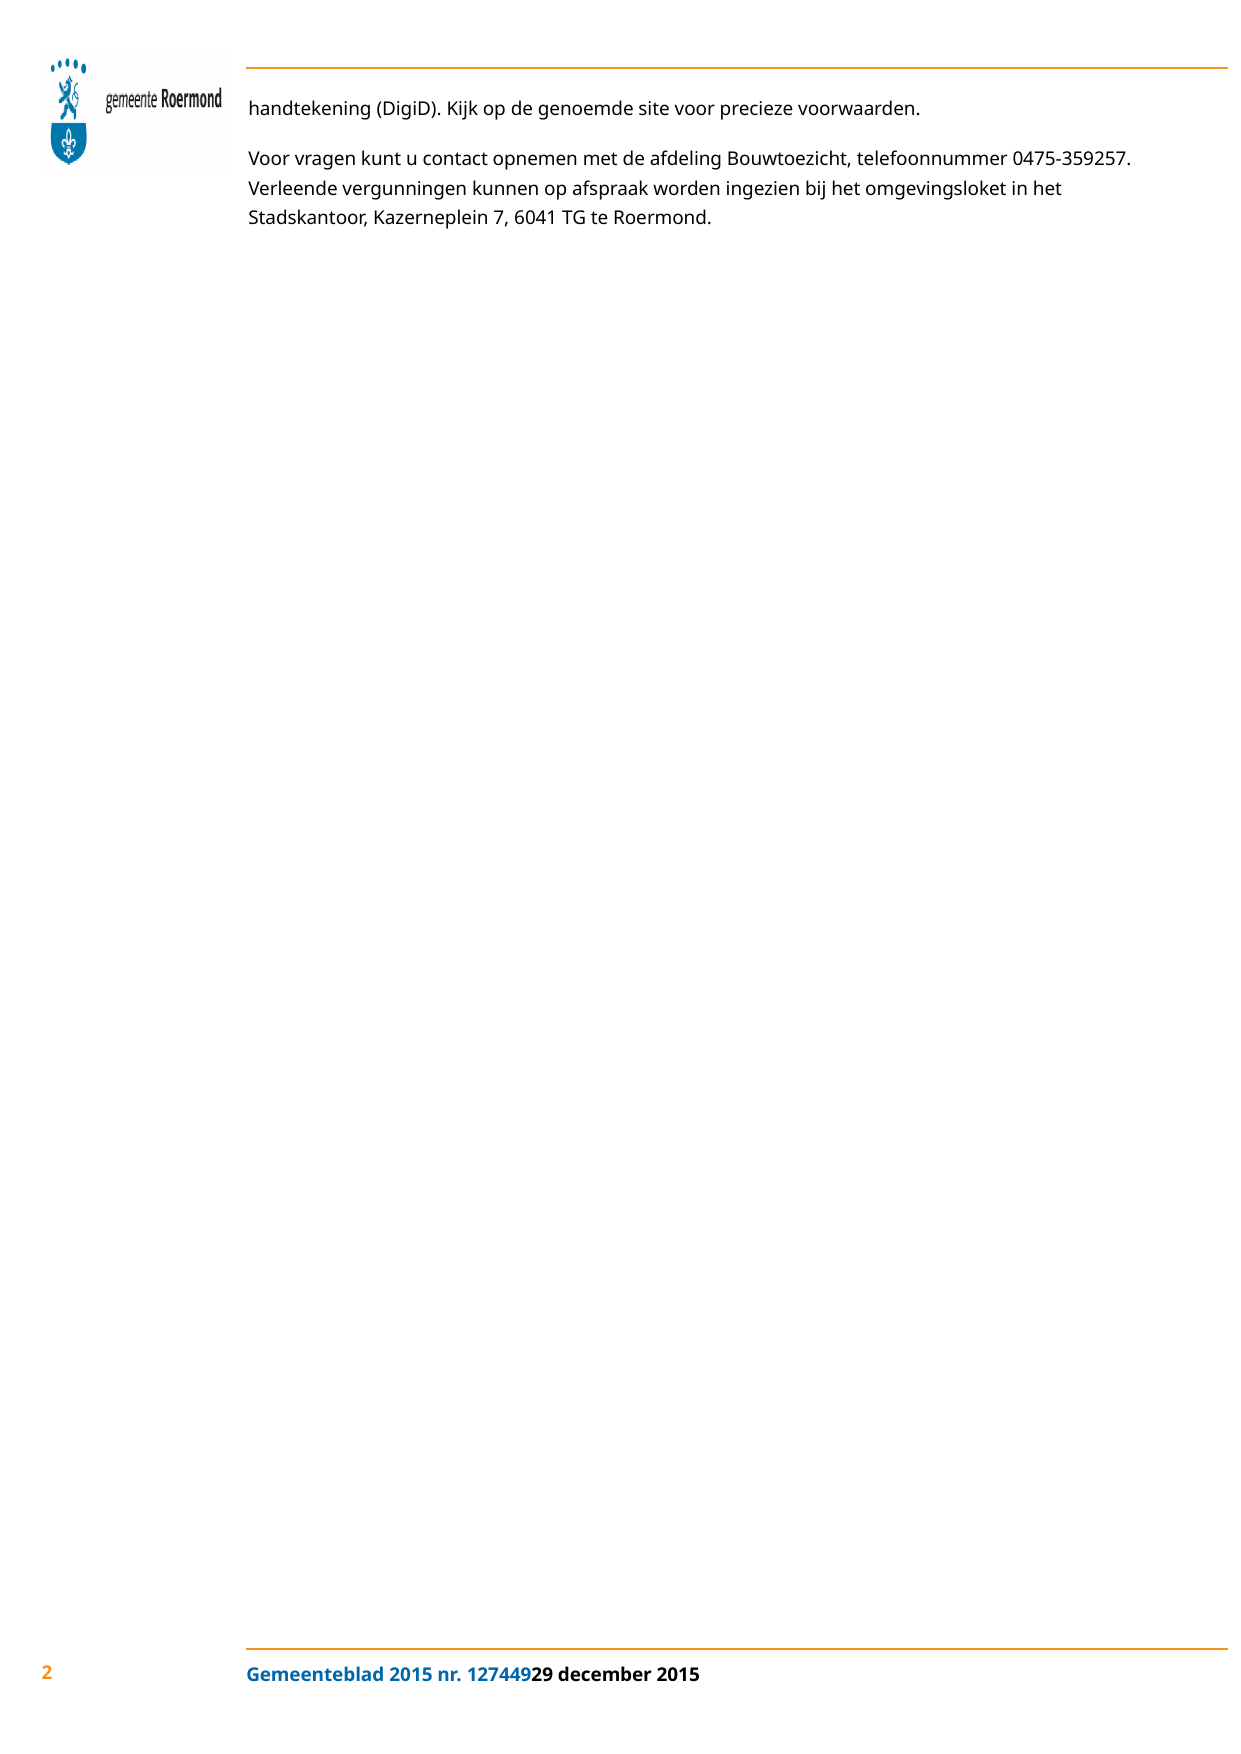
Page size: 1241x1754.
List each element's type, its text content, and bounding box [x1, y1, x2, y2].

text Voor vragen kunt u contact opnemen met de afdeling Bouwtoezicht, telefoonnummer 0475-359257. Verleende vergunningen kunnen op afspraak worden ingezien bij het omgevingsloket in het Stadskantoor, Kazerneplein 7, 6041 TG te Roermond. [248, 145, 1152, 230]
picture [41, 47, 231, 172]
text handtekening (DigiD). Kijk op de genoemde site voor precieze voorwaarden. [248, 95, 1152, 121]
